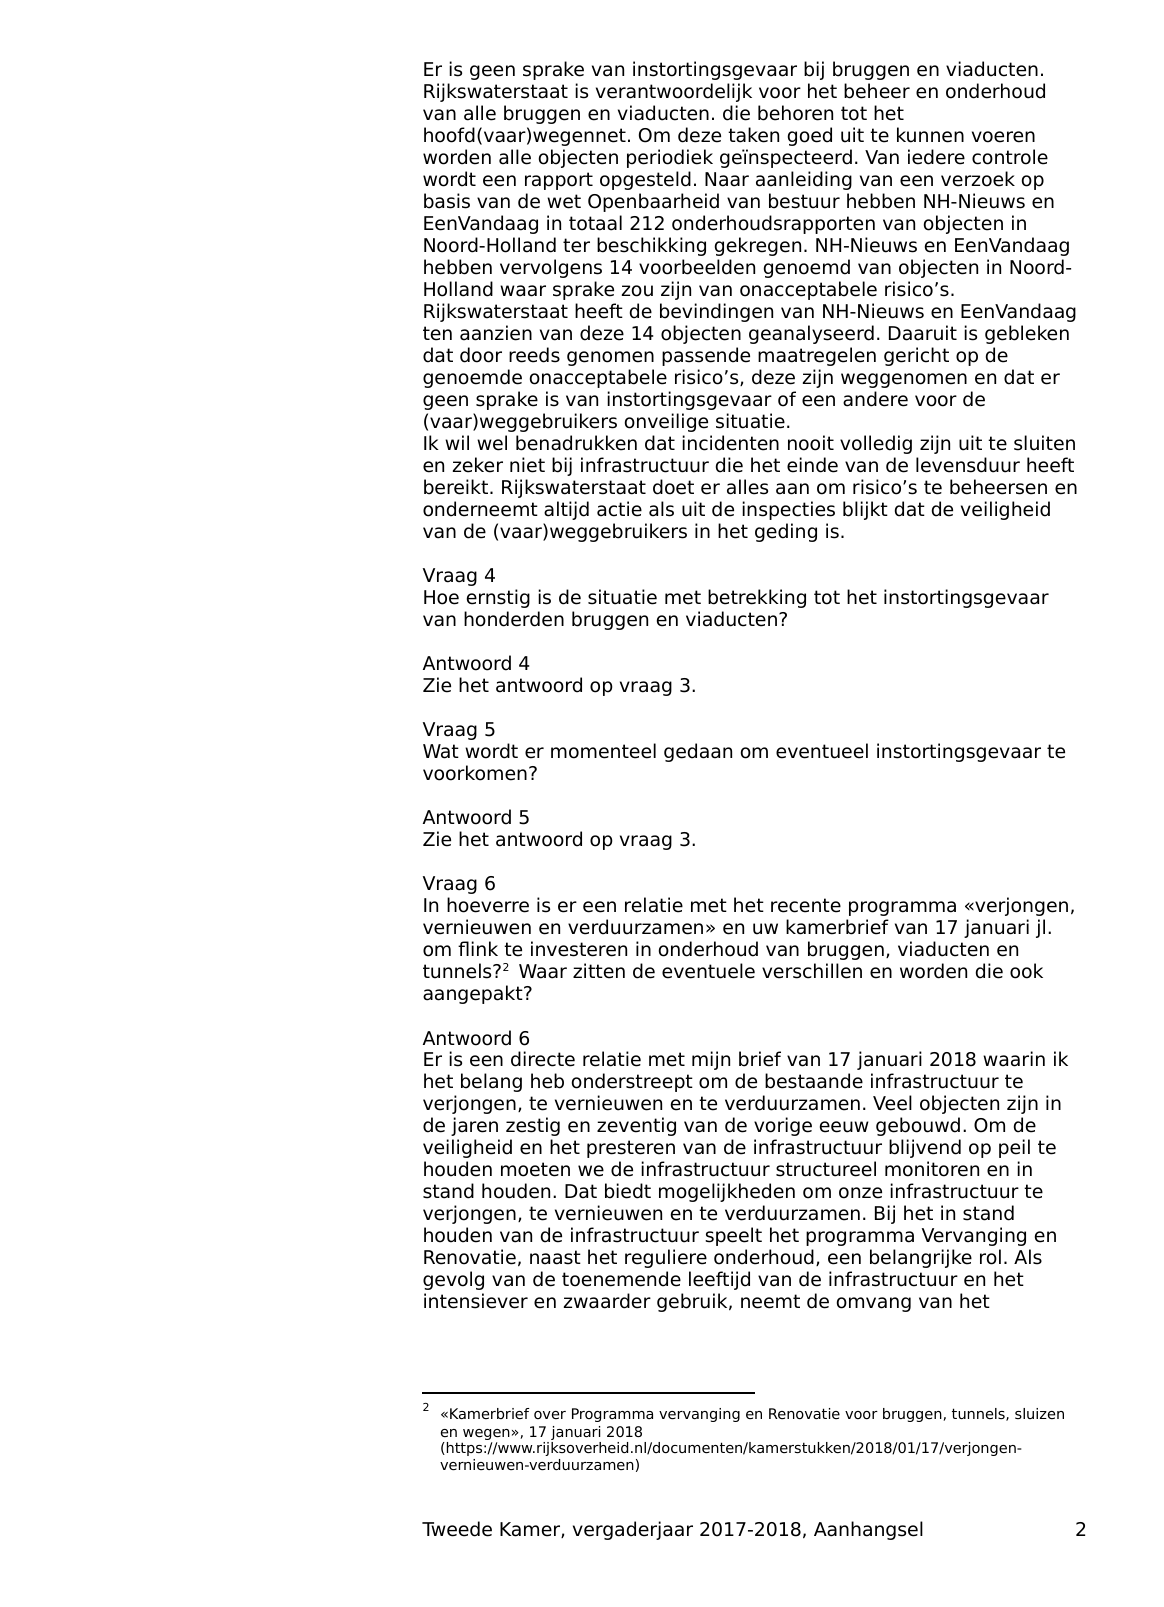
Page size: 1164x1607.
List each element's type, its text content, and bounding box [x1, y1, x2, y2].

text Vraag 4 [422, 565, 1087, 587]
text Ik wil wel benadrukken dat incidenten nooit volledig zijn uit te sluiten en zeker niet bij infrastructuur die het einde van de levensduur heeft bereikt. Rijkswaterstaat doet er alles aan om risico’s te beheersen en onderneemt altijd actie als uit de inspecties blijkt dat de veiligheid van de (vaar)weggebruikers in het geding is. [422, 433, 1087, 543]
text Vraag 6 [422, 873, 1087, 895]
text «Kamerbrief over Programma vervanging en Renovatie voor bruggen, tunnels, sluizen en wegen», 17 januari 2018 (https://www.rijksoverheid.nl/documenten/kamerstukken/2018/01/17/verjongen-vernieuwen-verduurzamen) [422, 1402, 1087, 1474]
text In hoeverre is er een relatie met het recente programma «verjongen, vernieuwen en verduurzamen» en uw kamerbrief van 17 januari jl. om flink te investeren in onderhoud van bruggen, viaducten en tunnels? Waar zitten de eventuele verschillen en worden die ook aangepakt? [422, 895, 1087, 1005]
text Antwoord 5 [422, 807, 1087, 829]
text Antwoord 4 [422, 653, 1087, 675]
text Er is een directe relatie met mijn brief van 17 januari 2018 waarin ik het belang heb onderstreept om de bestaande infrastructuur te verjongen, te vernieuwen en te verduurzamen. Veel objecten zijn in de jaren zestig en zeventig van de vorige eeuw gebouwd. Om de veiligheid en het presteren van de infrastructuur blijvend op peil te houden moeten we de infrastructuur structureel monitoren en in stand houden. Dat biedt mogelijkheden om onze infrastructuur te verjongen, te vernieuwen en te verduurzamen. Bij het in stand houden van de infrastructuur speelt het programma Vervanging en Renovatie, naast het reguliere onderhoud, een belangrijke rol. Als gevolg van de toenemende leeftijd van de infrastructuur en het intensiever en zwaarder gebruik, neemt de omvang van het [422, 1049, 1087, 1313]
text Antwoord 6 [422, 1027, 1087, 1049]
text Vraag 5 [422, 719, 1087, 741]
text Zie het antwoord op vraag 3. [422, 675, 1087, 697]
text Er is geen sprake van instortingsgevaar bij bruggen en viaducten. Rijkswaterstaat is verantwoordelijk voor het beheer en onderhoud van alle bruggen en viaducten. die behoren tot het hoofd(vaar)wegennet. Om deze taken goed uit te kunnen voeren worden alle objecten periodiek geïnspecteerd. Van iedere controle wordt een rapport opgesteld. Naar aanleiding van een verzoek op basis van de wet Openbaarheid van bestuur hebben NH-Nieuws en EenVandaag in totaal 212 onderhoudsrapporten van objecten in Noord-Holland ter beschikking gekregen. NH-Nieuws en EenVandaag hebben vervolgens 14 voorbeelden genoemd van objecten in Noord-Holland waar sprake zou zijn van onacceptabele risico’s. Rijkswaterstaat heeft de bevindingen van NH-Nieuws en EenVandaag ten aanzien van deze 14 objecten geanalyseerd. Daaruit is gebleken dat door reeds genomen passende maatregelen gericht op de genoemde onacceptabele risico’s, deze zijn weggenomen en dat er geen sprake is van instortingsgevaar of een andere voor de (vaar)weggebruikers onveilige situatie. [422, 59, 1087, 433]
text Wat wordt er momenteel gedaan om eventueel instortingsgevaar te voorkomen? [422, 741, 1087, 785]
text Hoe ernstig is de situatie met betrekking tot het instortingsgevaar van honderden bruggen en viaducten? [422, 587, 1087, 631]
text Zie het antwoord op vraag 3. [422, 829, 1087, 851]
